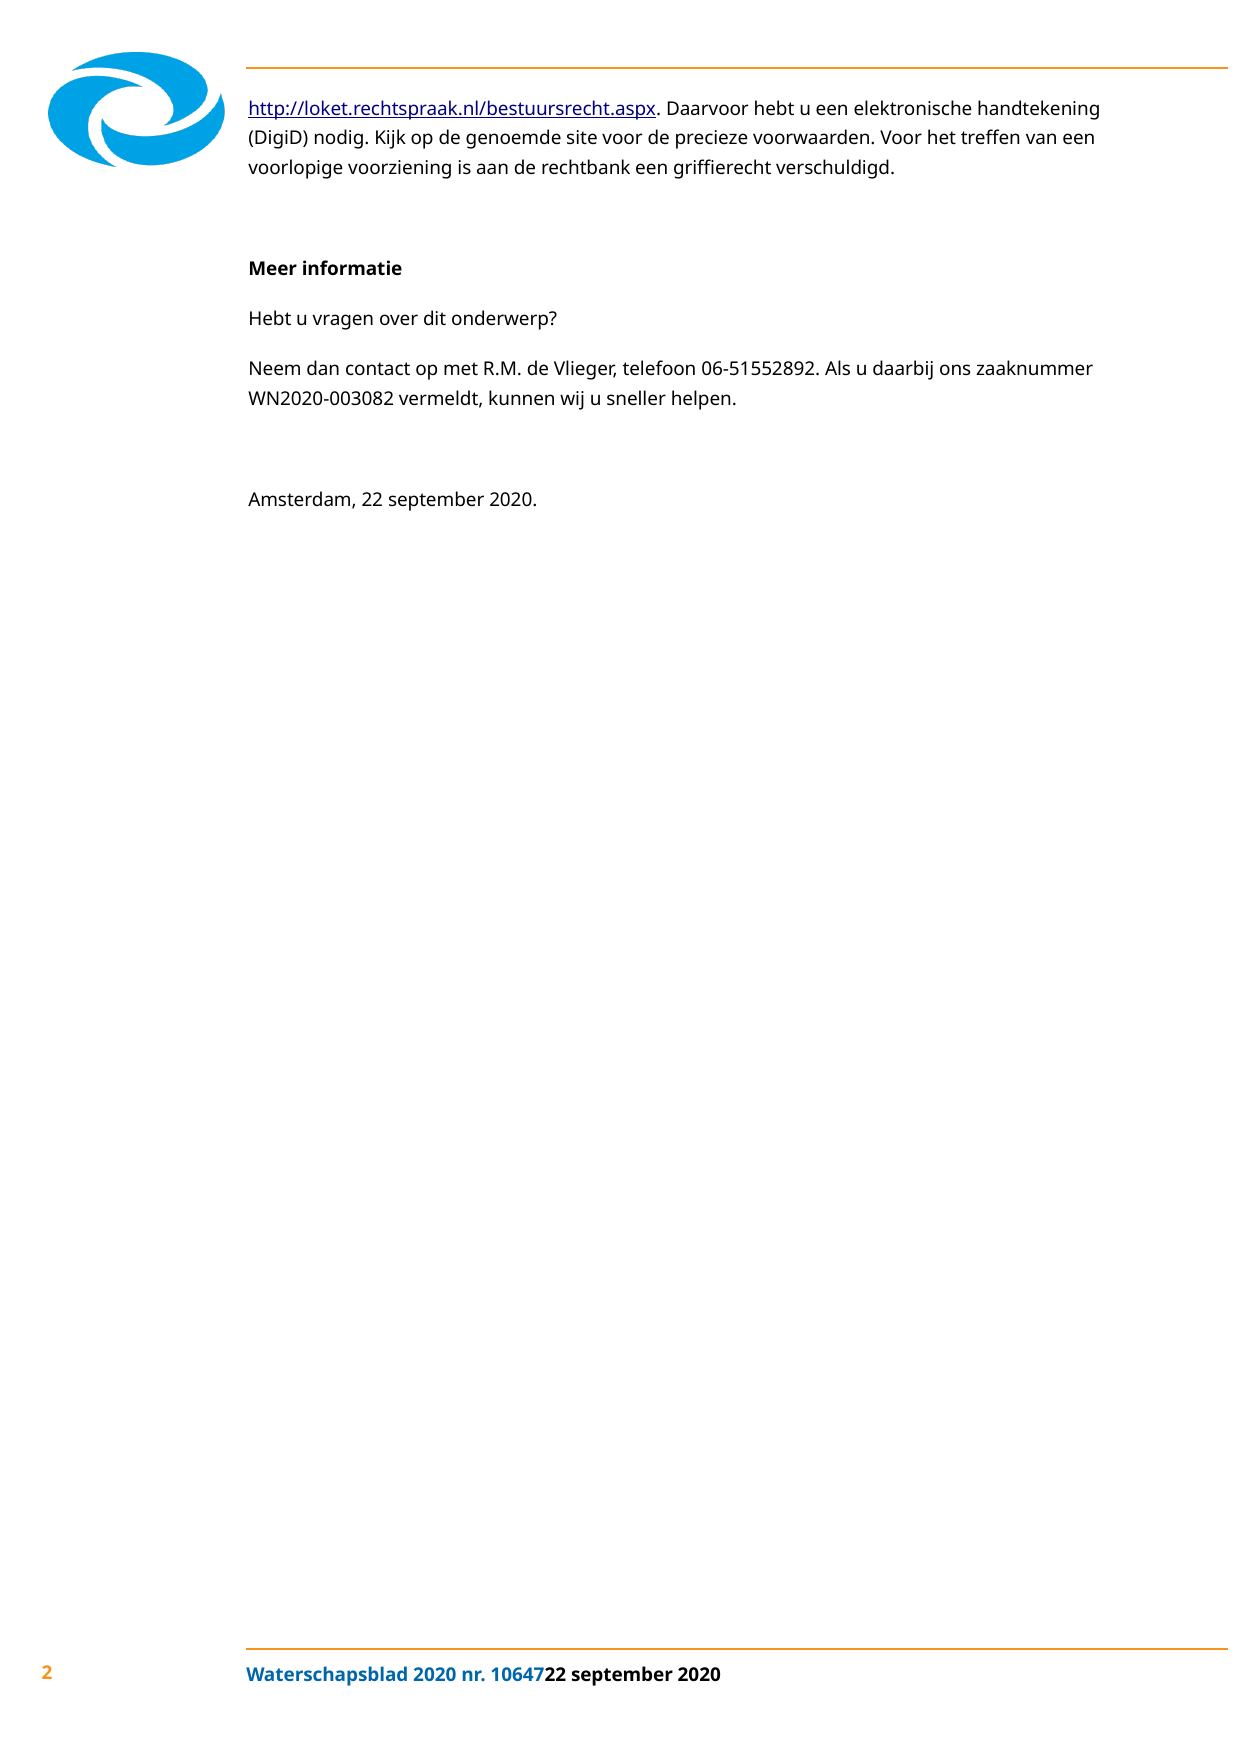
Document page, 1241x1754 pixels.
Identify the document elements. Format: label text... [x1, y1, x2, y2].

text Meer informatie [248, 255, 1152, 281]
text http://loket.rechtspraak.nl/bestuursrecht.aspx. Daarvoor hebt u een elektronische handtekening (DigiD) nodig. Kijk op de genoemde site voor de precieze voorwaarden. Voor het treffen van een voorlopige voorziening is aan de rechtbank een griffierecht verschuldigd. [248, 95, 1152, 180]
picture [41, 47, 231, 172]
text Neem dan contact op met R.M. de Vlieger, telefoon 06-51552892. Als u daarbij ons zaaknummer WN2020-003082 vermeldt, kunnen wij u sneller helpen. [248, 356, 1152, 411]
text Hebt u vragen over dit onderwerp? [248, 305, 1152, 331]
text Amsterdam, 22 september 2020. [248, 486, 1152, 512]
